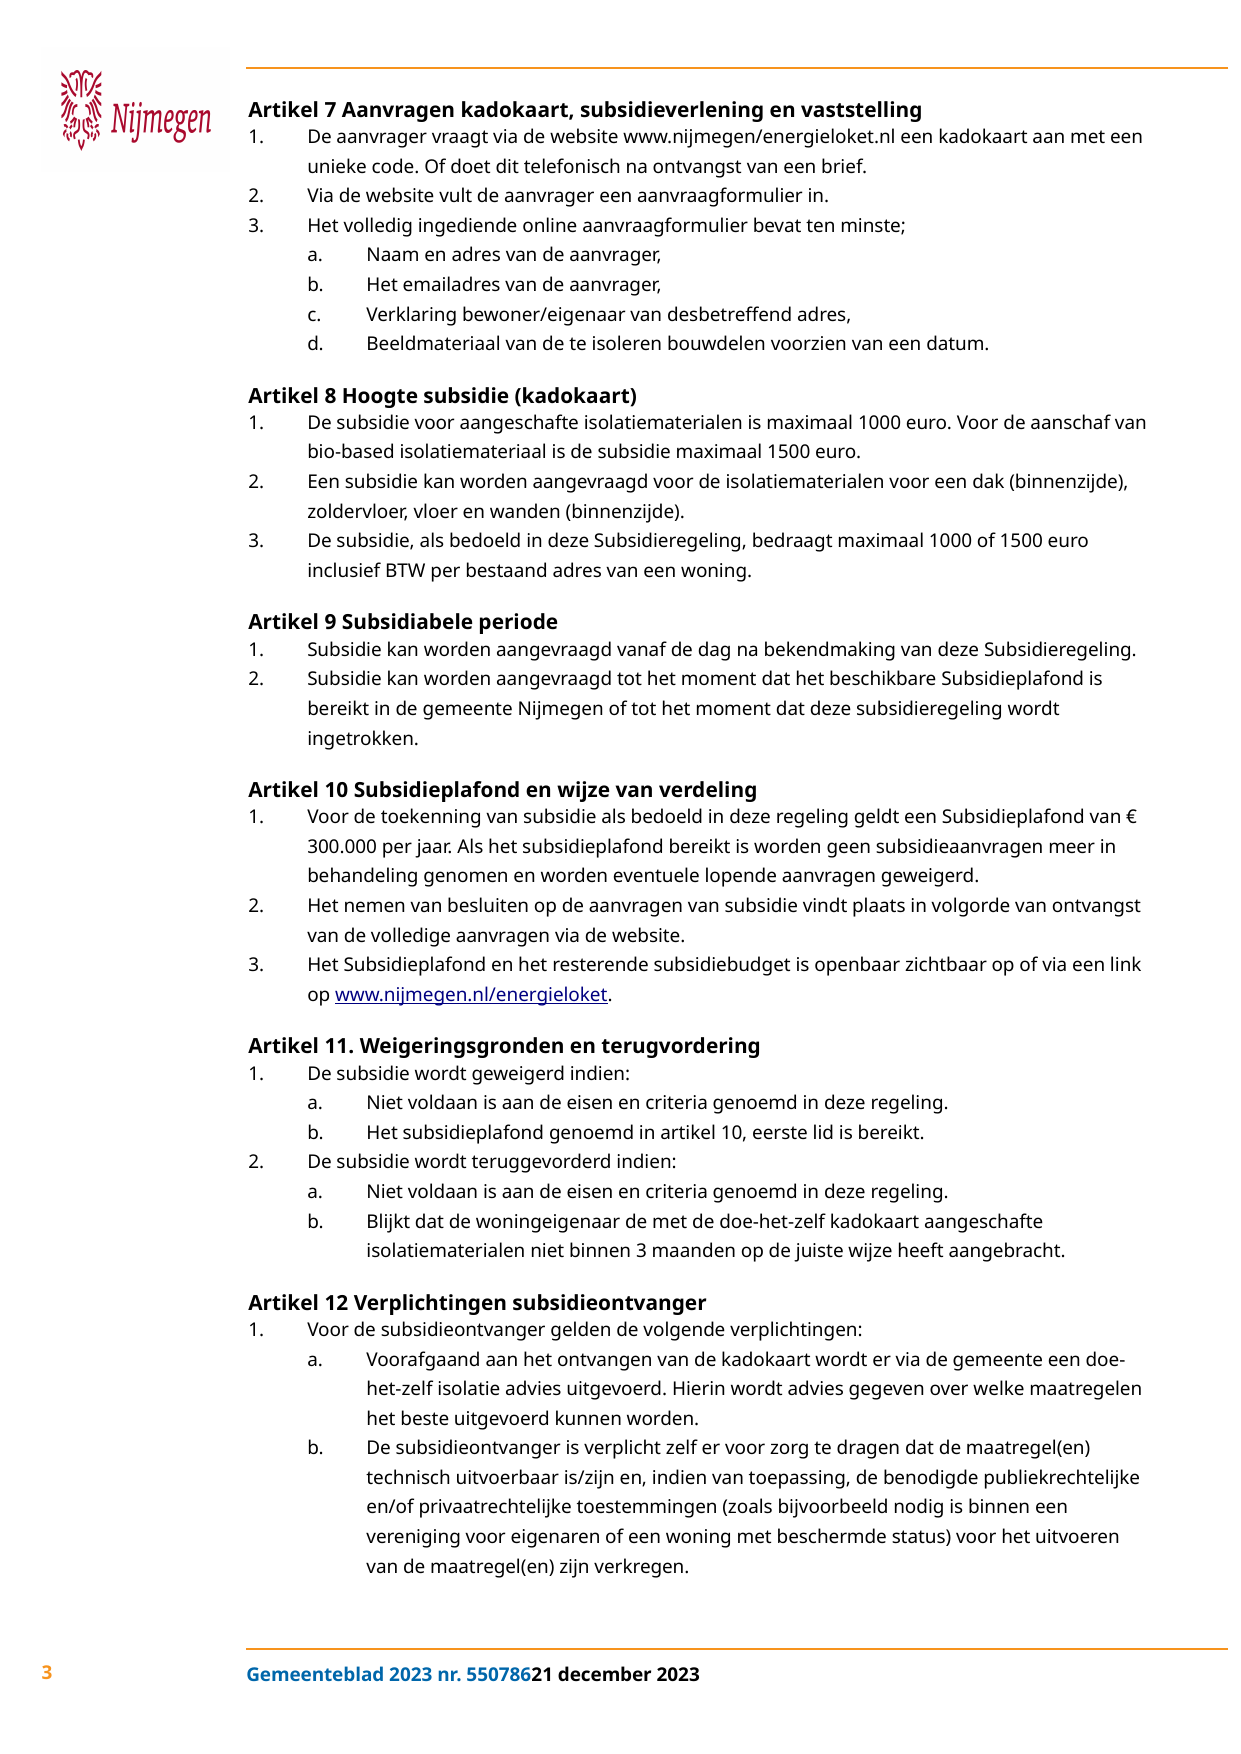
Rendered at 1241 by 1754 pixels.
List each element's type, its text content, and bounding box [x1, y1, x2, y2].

text Artikel 7 Aanvragen kadokaart, subsidieverlening en vaststelling [248, 95, 1152, 123]
list Voorafgaand aan het ontvangen van de kadokaart wordt er via de gemeente een doe-het-zelf isolatie advies uitgevoerd. Hierin wordt advies gegeven over welke maatregelen het beste uitgevoerd kunnen worden. [307, 1346, 1152, 1431]
list De subsidieontvanger is verplicht zelf er voor zorg te dragen dat de maatregel(en) technisch uitvoerbaar is/zijn en, indien van toepassing, de benodigde publiekrechtelijke en/of privaatrechtelijke toestemmingen (zoals bijvoorbeeld nodig is binnen een vereniging voor eigenaren of een woning met beschermde status) voor het uitvoeren van de maatregel(en) zijn verkregen. [307, 1434, 1152, 1579]
text Artikel 12 Verplichtingen subsidieontvanger [248, 1288, 1152, 1316]
list Niet voldaan is aan de eisen en criteria genoemd in deze regeling. [307, 1089, 1152, 1115]
list Beeldmateriaal van de te isoleren bouwdelen voorzien van een datum. [307, 330, 1152, 356]
list Subsidie kan worden aangevraagd tot het moment dat het beschikbare Subsidieplafond is bereikt in de gemeente Nijmegen of tot het moment dat deze subsidieregeling wordt ingetrokken. [248, 666, 1152, 750]
list Subsidie kan worden aangevraagd vanaf de dag na bekendmaking van deze Subsidieregeling. [248, 636, 1152, 662]
list De subsidie wordt geweigerd indien: [248, 1060, 1152, 1086]
list Het emailadres van de aanvrager, [307, 271, 1152, 297]
text Artikel 9 Subsidiabele periode [248, 607, 1152, 636]
list Niet voldaan is aan de eisen en criteria genoemd in deze regeling. [307, 1178, 1152, 1204]
list De subsidie voor aangeschafte isolatiematerialen is maximaal 1000 euro. Voor de aanschaf van bio-based isolatiemateriaal is de subsidie maximaal 1500 euro. [248, 409, 1152, 464]
list Naam en adres van de aanvrager, [307, 242, 1152, 267]
picture [41, 47, 231, 172]
list Blijkt dat de woningeigenaar de met de doe-het-zelf kadokaart aangeschafte isolatiematerialen niet binnen 3 maanden op de juiste wijze heeft aangebracht. [307, 1208, 1152, 1263]
list Voor de subsidieontvanger gelden de volgende verplichtingen: [248, 1316, 1152, 1342]
list De aanvrager vraagt via de website www.nijmegen/energieloket.nl een kadokaart aan met een unieke code. Of doet dit telefonisch na ontvangst van een brief. [248, 123, 1152, 178]
list De subsidie wordt teruggevorderd indien: [248, 1149, 1152, 1174]
list Verklaring bewoner/eigenaar van desbetreffend adres, [307, 301, 1152, 326]
text Artikel 8 Hoogte subsidie (kadokaart) [248, 381, 1152, 409]
list De subsidie, als bedoeld in deze Subsidieregeling, bedraagt maximaal 1000 of 1500 euro inclusief BTW per bestaand adres van een woning. [248, 527, 1152, 583]
text Artikel 10 Subsidieplafond en wijze van verdeling [248, 775, 1152, 803]
list Het subsidieplafond genoemd in artikel 10, eerste lid is bereikt. [307, 1119, 1152, 1145]
list Via de website vult de aanvrager een aanvraagformulier in. [248, 182, 1152, 208]
list Het Subsidieplafond en het resterende subsidiebudget is openbaar zichtbaar op of via een link op www.nijmegen.nl/energieloket. [248, 951, 1152, 1007]
list Een subsidie kan worden aangevraagd voor de isolatiematerialen voor een dak (binnenzijde), zoldervloer, vloer en wanden (binnenzijde). [248, 468, 1152, 524]
list Het volledig ingediende online aanvraagformulier bevat ten minste; [248, 212, 1152, 238]
list Voor de toekenning van subsidie als bedoeld in deze regeling geldt een Subsidieplafond van € 300.000 per jaar. Als het subsidieplafond bereikt is worden geen subsidieaanvragen meer in behandeling genomen en worden eventuele lopende aanvragen geweigerd. [248, 803, 1152, 888]
text Artikel 11. Weigeringsgronden en terugvordering [248, 1031, 1152, 1060]
list Het nemen van besluiten op de aanvragen van subsidie vindt plaats in volgorde van ontvangst van de volledige aanvragen via de website. [248, 892, 1152, 948]
